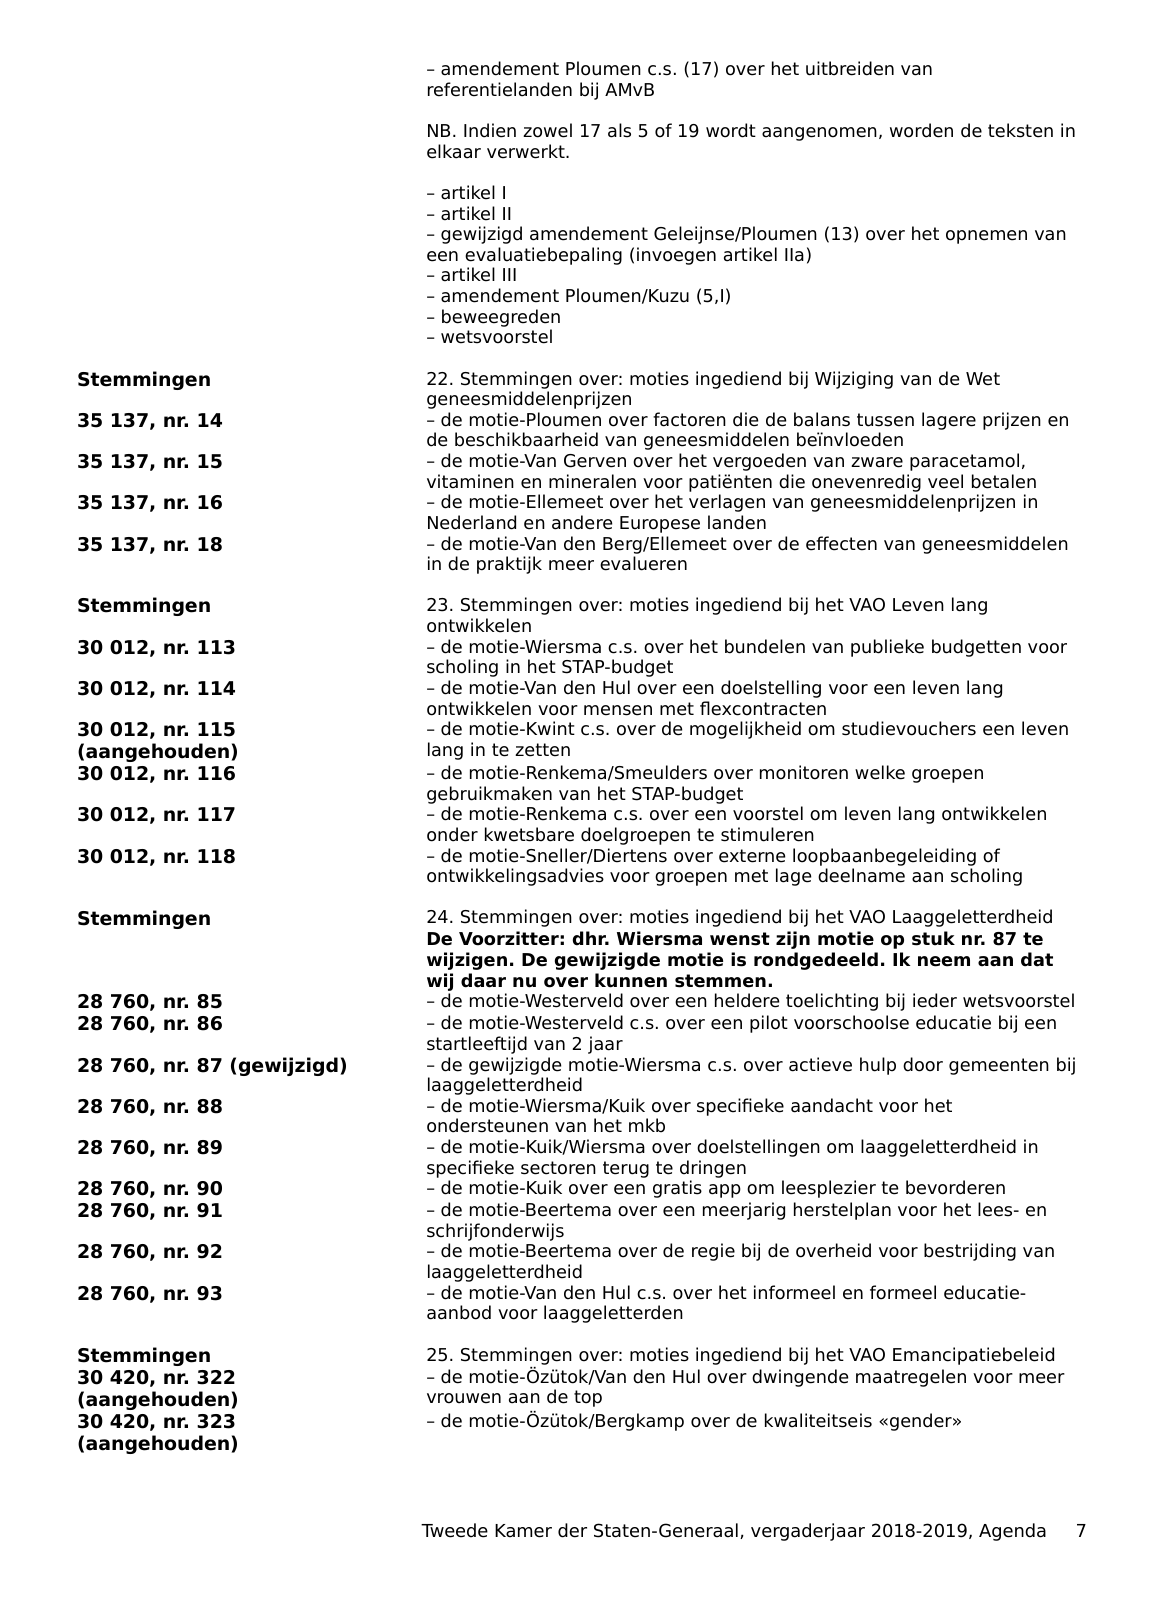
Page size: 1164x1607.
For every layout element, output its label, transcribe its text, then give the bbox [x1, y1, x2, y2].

table_cell [403, 1013, 420, 1054]
table_cell [403, 719, 420, 763]
table_cell 35 137, nr. 14 [77, 410, 403, 451]
table_cell 30 420, nr. 322 (aangehouden) [77, 1367, 403, 1411]
table_cell [403, 1345, 420, 1367]
table_cell 30 012, nr. 117 [77, 804, 403, 846]
table_cell [77, 265, 403, 286]
table_cell – amendement Ploumen/Kuzu (5,I) [420, 286, 1087, 307]
table_cell [403, 846, 420, 887]
table_cell – de motie-Beertema over een meerjarig herstelplan voor het lees- en schrijfonderwijs [420, 1200, 1087, 1241]
table_cell [420, 1324, 1087, 1344]
table_cell [403, 1367, 420, 1411]
table_cell 35 137, nr. 16 [77, 492, 403, 533]
table_cell 28 760, nr. 87 (gewijzigd) [77, 1055, 403, 1096]
table_cell [403, 929, 420, 991]
table_cell [77, 929, 403, 991]
table_cell 25. Stemmingen over: moties ingediend bij het VAO Emancipatiebeleid [420, 1345, 1087, 1367]
table_cell Stemmingen [77, 1345, 403, 1367]
table_cell – de motie-Van den Hul c.s. over het informeel en formeel educatie-aanbod voor laaggeletterden [420, 1283, 1087, 1324]
table_cell – de gewijzigde motie-Wiersma c.s. over actieve hulp door gemeenten bij laaggeletterdheid [420, 1055, 1087, 1096]
table_cell – de motie-Beertema over de regie bij de overheid voor bestrijding van laaggeletterdheid [420, 1241, 1087, 1283]
table_cell [77, 59, 403, 100]
table_cell 22. Stemmingen over: moties ingediend bij Wijziging van de Wet geneesmiddelenprijzen [420, 369, 1087, 410]
table_cell [420, 348, 1087, 368]
table_cell [403, 1200, 420, 1241]
table_cell [403, 162, 420, 183]
table_cell – de motie-Wiersma/Kuik over specifieke aandacht voor het ondersteunen van het mkb [420, 1096, 1087, 1137]
table_cell 28 760, nr. 88 [77, 1096, 403, 1137]
table_cell [403, 59, 420, 100]
table_cell 28 760, nr. 91 [77, 1200, 403, 1241]
table_cell – wetsvoorstel [420, 327, 1087, 348]
table_cell – artikel III [420, 265, 1087, 286]
table_cell – de motie-Özütok/Van den Hul over dwingende maatregelen voor meer vrouwen aan de top [420, 1367, 1087, 1411]
table_cell – amendement Ploumen c.s. (17) over het uitbreiden van referentielanden bij AMvB [420, 59, 1087, 100]
table_cell – de motie-Renkema/Smeulders over monitoren welke groepen gebruikmaken van het STAP-budget [420, 763, 1087, 804]
table_cell [77, 224, 403, 265]
table_cell – de motie-Kuik/Wiersma over doelstellingen om laaggeletterdheid in specifieke sectoren terug te dringen [420, 1137, 1087, 1178]
table_cell 28 760, nr. 92 [77, 1241, 403, 1283]
table_cell NB. Indien zowel 17 als 5 of 19 wordt aangenomen, worden de teksten in elkaar verwerkt. [420, 121, 1087, 162]
table_cell [403, 534, 420, 575]
table_cell – de motie-Van den Hul over een doelstelling voor een leven lang ontwikkelen voor mensen met flexcontracten [420, 678, 1087, 719]
table_cell Stemmingen [77, 595, 403, 637]
table_cell [403, 991, 420, 1013]
table_cell [77, 100, 403, 121]
table_cell [403, 575, 420, 595]
table_cell – de motie-Van Gerven over het vergoeden van zware paracetamol, vitaminen en mineralen voor patiënten die onevenredig veel betalen [420, 451, 1087, 492]
table_cell 30 012, nr. 113 [77, 637, 403, 678]
table_cell 35 137, nr. 18 [77, 534, 403, 575]
table_cell 24. Stemmingen over: moties ingediend bij het VAO Laaggeletterdheid [420, 908, 1087, 929]
table_cell 28 760, nr. 86 [77, 1013, 403, 1054]
table_cell 30 012, nr. 114 [77, 678, 403, 719]
table_cell – de motie-Kwint c.s. over de mogelijkheid om studievouchers een leven lang in te zetten [420, 719, 1087, 763]
table_cell [403, 369, 420, 410]
table_cell – de motie-Westerveld over een heldere toelichting bij ieder wetsvoorstel [420, 991, 1087, 1013]
table_cell [403, 451, 420, 492]
table_cell 28 760, nr. 89 [77, 1137, 403, 1178]
table_cell 28 760, nr. 90 [77, 1178, 403, 1200]
table_cell – de motie-Sneller/Diertens over externe loopbaanbegeleiding of ontwikkelingsadvies voor groepen met lage deelname aan scholing [420, 846, 1087, 887]
table_cell 35 137, nr. 15 [77, 451, 403, 492]
table_cell [403, 1283, 420, 1324]
table_cell 28 760, nr. 93 [77, 1283, 403, 1324]
table_cell – de motie-Ellemeet over het verlagen van geneesmiddelenprijzen in Nederland en andere Europese landen [420, 492, 1087, 533]
table_cell [420, 100, 1087, 121]
table_cell [403, 224, 420, 265]
table_cell [420, 887, 1087, 907]
table_cell [403, 595, 420, 637]
table_cell – de motie-Renkema c.s. over een voorstel om leven lang ontwikkelen onder kwetsbare doelgroepen te stimuleren [420, 804, 1087, 846]
table_cell – de motie-Kuik over een gratis app om leesplezier te bevorderen [420, 1178, 1087, 1200]
table_cell [77, 348, 403, 368]
table_cell Stemmingen [77, 908, 403, 929]
table_cell [403, 1055, 420, 1096]
table_cell 30 012, nr. 116 [77, 763, 403, 804]
table_cell [403, 763, 420, 804]
table_cell [403, 887, 420, 907]
table_cell [403, 637, 420, 678]
table_cell [77, 575, 403, 595]
table_cell 30 420, nr. 323 (aangehouden) [77, 1411, 403, 1454]
table_cell [403, 121, 420, 162]
table_cell [403, 1241, 420, 1283]
table_cell – artikel I [420, 183, 1087, 203]
table_cell – beweegreden [420, 307, 1087, 327]
table_cell [403, 1137, 420, 1178]
table_cell [77, 887, 403, 907]
table_cell [403, 348, 420, 368]
table_cell [77, 327, 403, 348]
table_cell [403, 908, 420, 929]
table_cell [403, 804, 420, 846]
table_cell 23. Stemmingen over: moties ingediend bij het VAO Leven lang ontwikkelen [420, 595, 1087, 637]
table_cell [77, 286, 403, 307]
table_cell [403, 492, 420, 533]
table_cell – gewijzigd amendement Geleijnse/Ploumen (13) over het opnemen van een evaluatiebepaling (invoegen artikel IIa) [420, 224, 1087, 265]
table_cell [403, 265, 420, 286]
table_cell [420, 575, 1087, 595]
table_cell [77, 204, 403, 224]
table_cell 30 012, nr. 118 [77, 846, 403, 887]
table_cell [403, 1178, 420, 1200]
table_cell 30 012, nr. 115 (aangehouden) [77, 719, 403, 763]
table_cell [403, 286, 420, 307]
table_cell [403, 678, 420, 719]
table_cell [403, 100, 420, 121]
table_cell – de motie-Özütok/Bergkamp over de kwaliteitseis «gender» [420, 1411, 1087, 1454]
table_cell [403, 1096, 420, 1137]
table_cell – de motie-Westerveld c.s. over een pilot voorschoolse educatie bij een startleeftijd van 2 jaar [420, 1013, 1087, 1054]
table_cell De Voorzitter: dhr. Wiersma wenst zijn motie op stuk nr. 87 te wijzigen. De gewijzigde motie is rondgedeeld. Ik neem aan dat wij daar nu over kunnen stemmen. [420, 929, 1087, 991]
table_cell 28 760, nr. 85 [77, 991, 403, 1013]
table_cell [403, 1411, 420, 1454]
table_cell [403, 1324, 420, 1344]
table_cell [77, 162, 403, 183]
table_cell Stemmingen [77, 369, 403, 410]
table_cell [403, 307, 420, 327]
table_cell – de motie-Ploumen over factoren die de balans tussen lagere prijzen en de beschikbaarheid van geneesmiddelen beïnvloeden [420, 410, 1087, 451]
table_cell [77, 183, 403, 203]
table_cell [77, 1324, 403, 1344]
table_cell [403, 204, 420, 224]
table_cell [420, 162, 1087, 183]
table_cell [403, 327, 420, 348]
table_cell [403, 410, 420, 451]
table_cell [77, 121, 403, 162]
table_cell – de motie-Van den Berg/Ellemeet over de effecten van geneesmiddelen in de praktijk meer evalueren [420, 534, 1087, 575]
table_cell [403, 183, 420, 203]
table_cell – artikel II [420, 204, 1087, 224]
table_cell – de motie-Wiersma c.s. over het bundelen van publieke budgetten voor scholing in het STAP-budget [420, 637, 1087, 678]
table_cell [77, 307, 403, 327]
